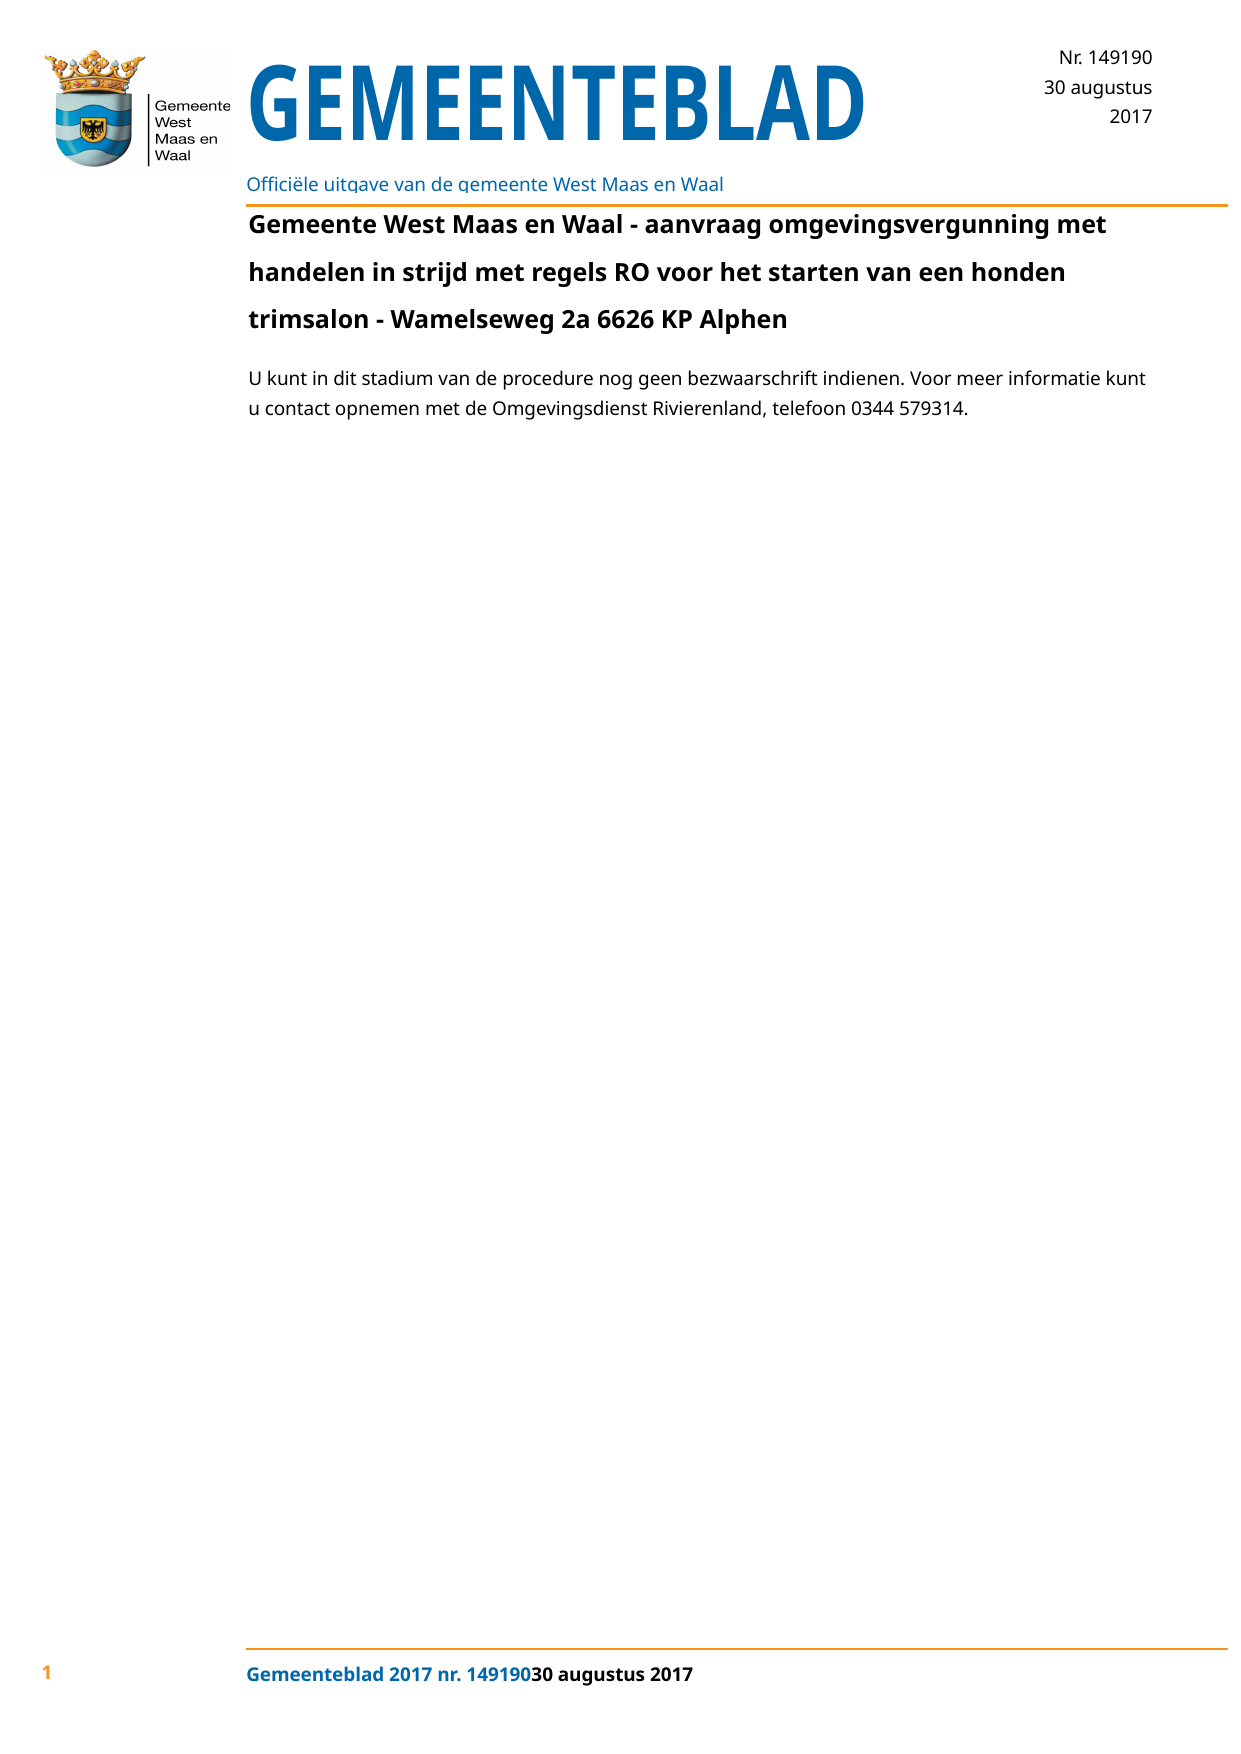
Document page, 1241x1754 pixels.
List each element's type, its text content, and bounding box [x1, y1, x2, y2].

text Gemeente West Maas en Waal - aanvraag omgevingsvergunning met handelen in strijd met regels RO voor het starten van een honden trimsalon - Wamelseweg 2a 6626 KP Alphen [248, 207, 1152, 336]
text U kunt in dit stadium van de procedure nog geen bezwaarschrift indienen. Voor meer informatie kunt u contact opnemen met de Omgevingsdienst Rivierenland, telefoon 0344 579314. [248, 366, 1152, 421]
picture [41, 47, 231, 172]
